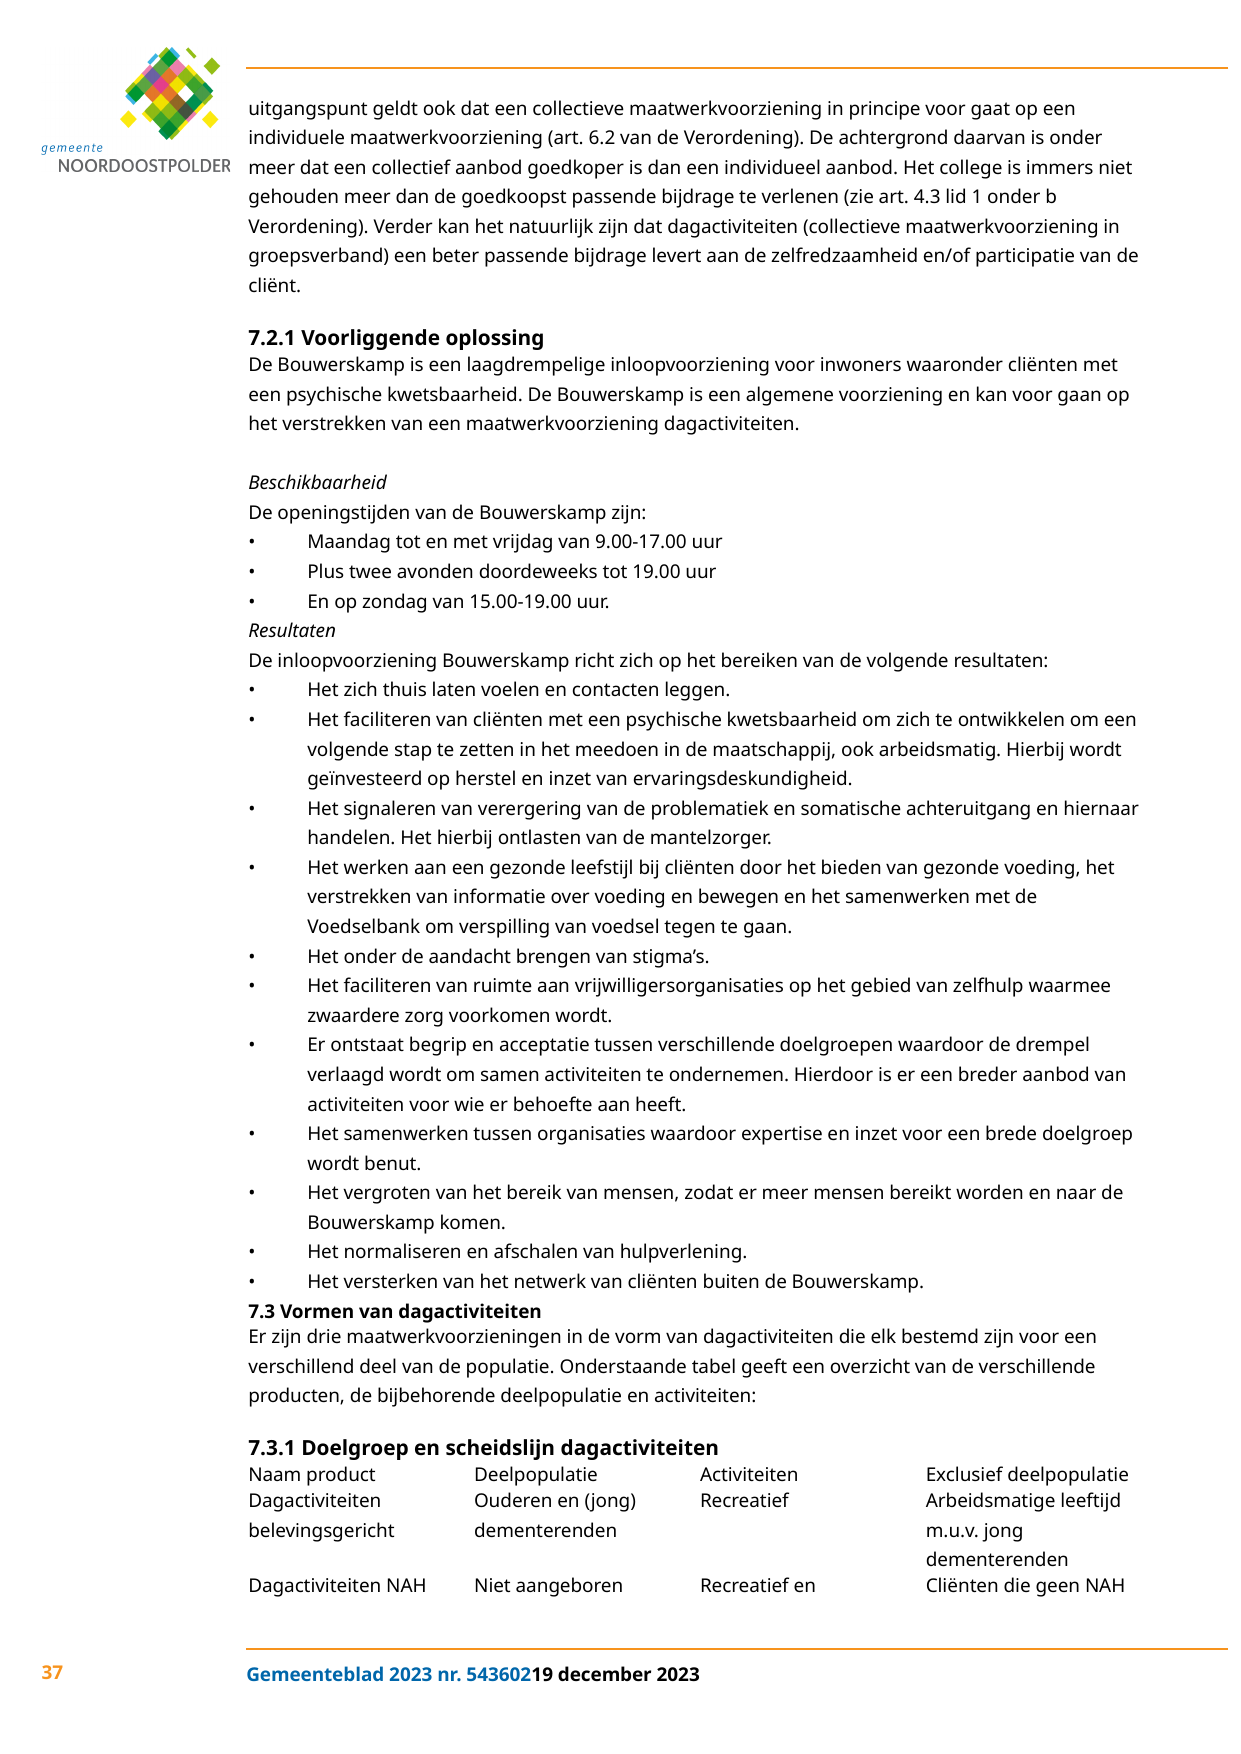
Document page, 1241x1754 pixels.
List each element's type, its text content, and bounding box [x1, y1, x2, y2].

table_cell Recreatief en [700, 1572, 926, 1598]
list Het vergroten van het bereik van mensen, zodat er meer mensen bereikt worden en naar de Bouwerskamp komen. [248, 1179, 1152, 1235]
text Er zijn drie maatwerkvoorzieningen in de vorm van dagactiviteiten die elk bestemd zijn voor een verschillend deel van de populatie. Onderstaande tabel geeft een overzicht van de verschillende producten, de bijbehorende deelpopulatie en activiteiten: [248, 1323, 1152, 1408]
table_cell Recreatief [700, 1488, 926, 1572]
table_cell Ouderen en (jong) dementerenden [474, 1488, 700, 1572]
list Het signaleren van verergering van de problematiek en somatische achteruitgang en hiernaar handelen. Het hierbij ontlasten van de mantelzorger. [248, 795, 1152, 850]
picture [41, 47, 231, 172]
table_cell Cliënten die geen NAH [926, 1572, 1152, 1598]
table_cell Dagactiviteiten belevingsgericht [248, 1488, 474, 1572]
table_cell Dagactiviteiten NAH [248, 1572, 474, 1598]
text 7.3.1 Doelgroep en scheidslijn dagactiviteiten [248, 1433, 1152, 1462]
list Het faciliteren van cliënten met een psychische kwetsbaarheid om zich te ontwikkelen om een volgende stap te zetten in het meedoen in de maatschappij, ook arbeidsmatig. Hierbij wordt geïnvesteerd op herstel en inzet van ervaringsdeskundigheid. [248, 706, 1152, 791]
list Het samenwerken tussen organisaties waardoor expertise en inzet voor een brede doelgroep wordt benut. [248, 1120, 1152, 1176]
text De Bouwerskamp is een laagdrempelige inloopvoorziening voor inwoners waaronder cliënten met een psychische kwetsbaarheid. De Bouwerskamp is een algemene voorziening en kan voor gaan op het verstrekken van een maatwerkvoorziening dagactiviteiten. [248, 351, 1152, 436]
list Het onder de aandacht brengen van stigma’s. [248, 943, 1152, 968]
list Het versterken van het netwerk van cliënten buiten de Bouwerskamp. [248, 1268, 1152, 1294]
text uitgangspunt geldt ook dat een collectieve maatwerkvoorziening in principe voor gaat op een individuele maatwerkvoorziening (art. 6.2 van de Verordening). De achtergrond daarvan is onder meer dat een collectief aanbod goedkoper is dan een individueel aanbod. Het college is immers niet gehouden meer dan de goedkoopst passende bijdrage te verlenen (zie art. 4.3 lid 1 onder b Verordening). Verder kan het natuurlijk zijn dat dagactiviteiten (collectieve maatwerkvoorziening in groepsverband) een beter passende bijdrage levert aan de zelfredzaamheid en/of participatie van de cliënt. [248, 95, 1152, 298]
list Het normaliseren en afschalen van hulpverlening. [248, 1239, 1152, 1264]
list En op zondag van 15.00-19.00 uur. [248, 588, 1152, 613]
list Het zich thuis laten voelen en contacten leggen. [248, 677, 1152, 702]
table_header Exclusief deelpopulatie [926, 1462, 1152, 1487]
text 7.2.1 Voorliggende oplossing [248, 323, 1152, 351]
text 7.3 Vormen van dagactiviteiten [248, 1298, 1152, 1323]
table_cell Arbeidsmatige leeftijd m.u.v. jong dementerenden [926, 1488, 1152, 1572]
list Plus twee avonden doordeweeks tot 19.00 uur [248, 558, 1152, 584]
table_cell Niet aangeboren [474, 1572, 700, 1598]
list Het werken aan een gezonde leefstijl bij cliënten door het bieden van gezonde voeding, het verstrekken van informatie over voeding en bewegen en het samenwerken met de Voedselbank om verspilling van voedsel tegen te gaan. [248, 854, 1152, 939]
list Maandag tot en met vrijdag van 9.00-17.00 uur [248, 529, 1152, 554]
text Beschikbaarheid [248, 469, 1152, 495]
list Het faciliteren van ruimte aan vrijwilligersorganisaties op het gebied van zelfhulp waarmee zwaardere zorg voorkomen wordt. [248, 972, 1152, 1028]
list Er ontstaat begrip en acceptatie tussen verschillende doelgroepen waardoor de drempel verlaagd wordt om samen activiteiten te ondernemen. Hierdoor is er een breder aanbod van activiteiten voor wie er behoefte aan heeft. [248, 1032, 1152, 1116]
table_header Deelpopulatie [474, 1462, 700, 1487]
table_header Naam product [248, 1462, 474, 1487]
text De inloopvoorziening Bouwerskamp richt zich op het bereiken van de volgende resultaten: [248, 647, 1152, 673]
text Resultaten [248, 617, 1152, 643]
table_header Activiteiten [700, 1462, 926, 1487]
text De openingstijden van de Bouwerskamp zijn: [248, 499, 1152, 525]
